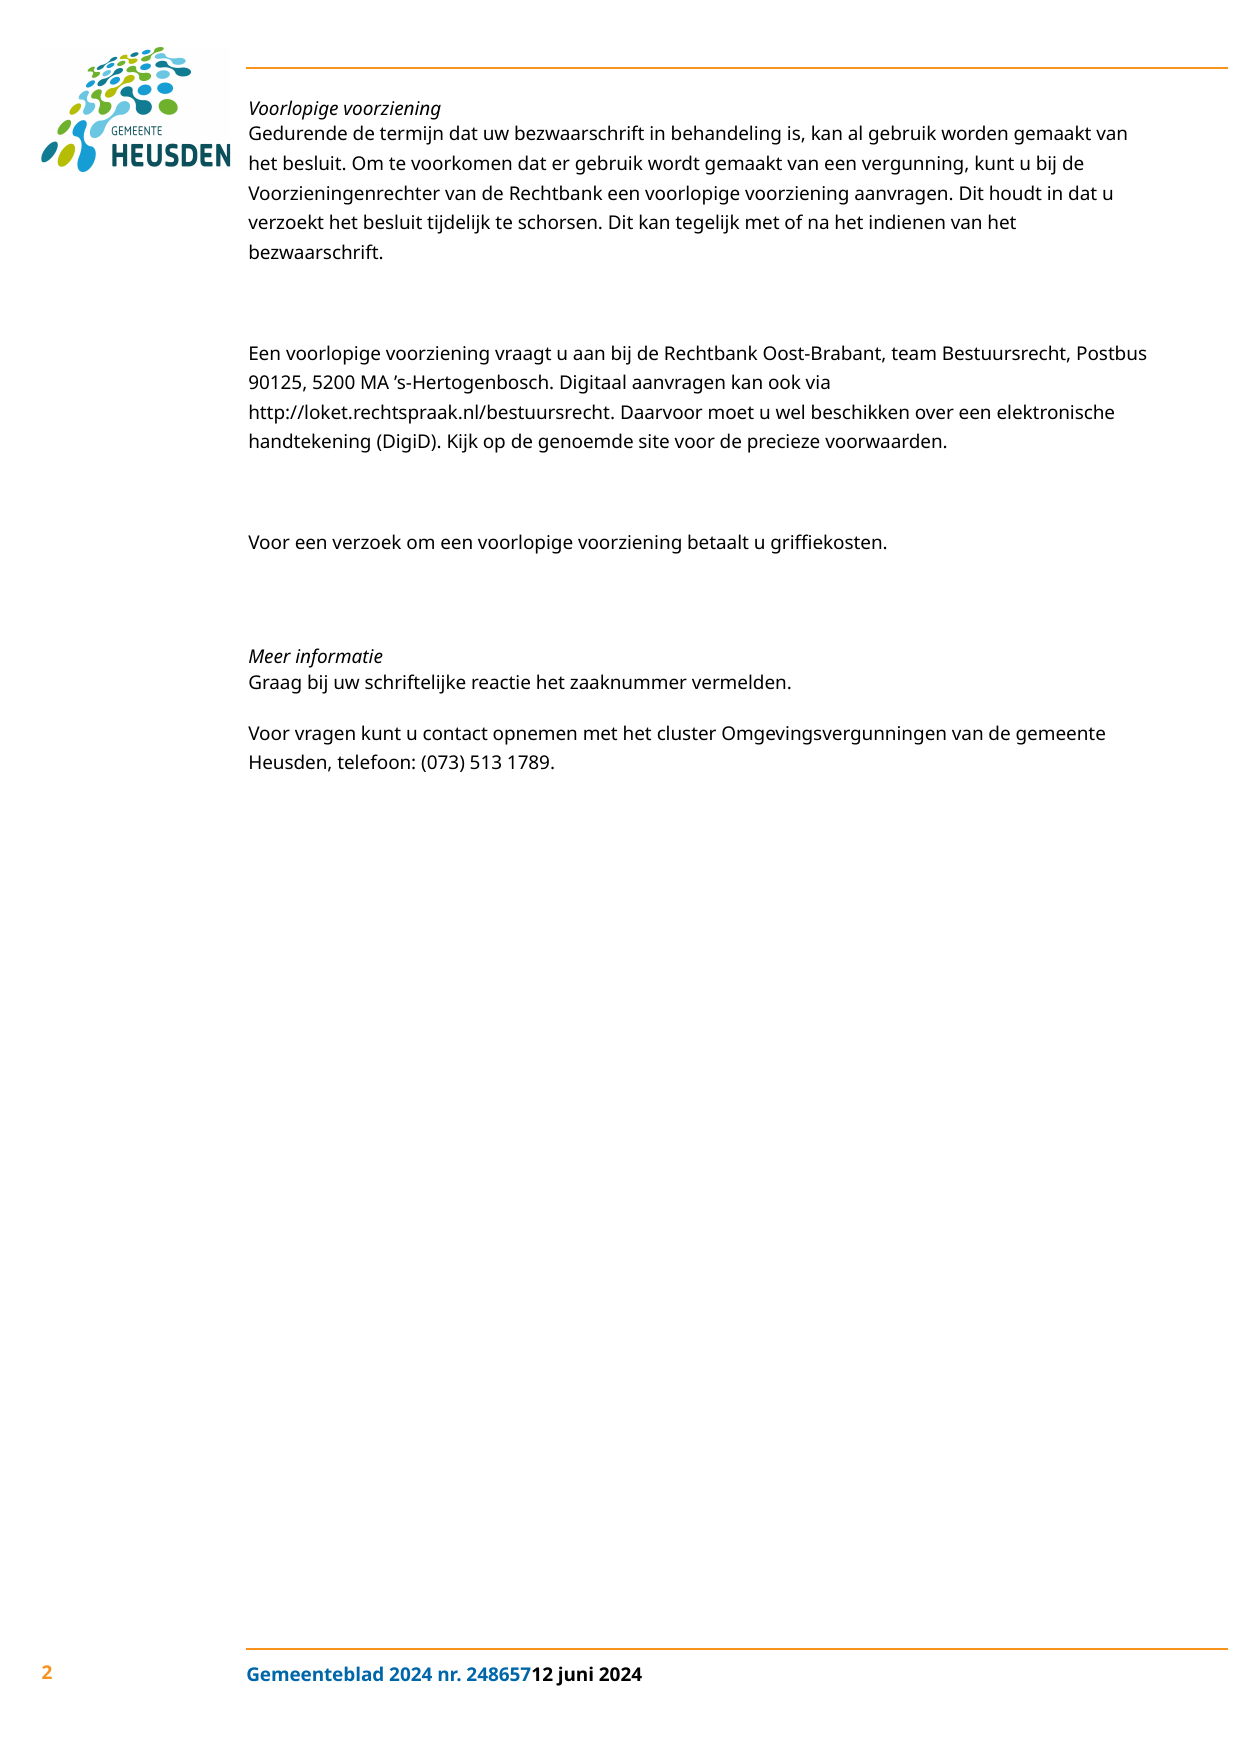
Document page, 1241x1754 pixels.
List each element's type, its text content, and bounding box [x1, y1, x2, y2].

text Een voorlopige voorziening vraagt u aan bij de Rechtbank Oost-Brabant, team Bestuursrecht, Postbus 90125, 5200 MA ’s-Hertogenbosch. Digitaal aanvragen kan ook via http://loket.rechtspraak.nl/bestuursrecht. Daarvoor moet u wel beschikken over een elektronische handtekening (DigiD). Kijk op de genoemde site voor de precieze voorwaarden. [248, 340, 1152, 454]
text Voorlopige voorziening [248, 95, 1152, 121]
text Graag bij uw schriftelijke reactie het zaaknummer vermelden. [248, 669, 1152, 695]
text Meer informatie [248, 644, 1152, 669]
text Voor vragen kunt u contact opnemen met het cluster Omgevingsvergunningen van de gemeente Heusden, telefoon: (073) 513 1789. [248, 720, 1152, 775]
text Gedurende de termijn dat uw bezwaarschrift in behandeling is, kan al gebruik worden gemaakt van het besluit. Om te voorkomen dat er gebruik wordt gemaakt van een vergunning, kunt u bij de Voorzieningenrechter van de Rechtbank een voorlopige voorziening aanvragen. Dit houdt in dat u verzoekt het besluit tijdelijk te schorsen. Dit kan tegelijk met of na het indienen van het bezwaarschrift. [248, 121, 1152, 264]
text Voor een verzoek om een voorlopige voorziening betaalt u griffiekosten. [248, 529, 1152, 555]
picture [41, 47, 231, 172]
